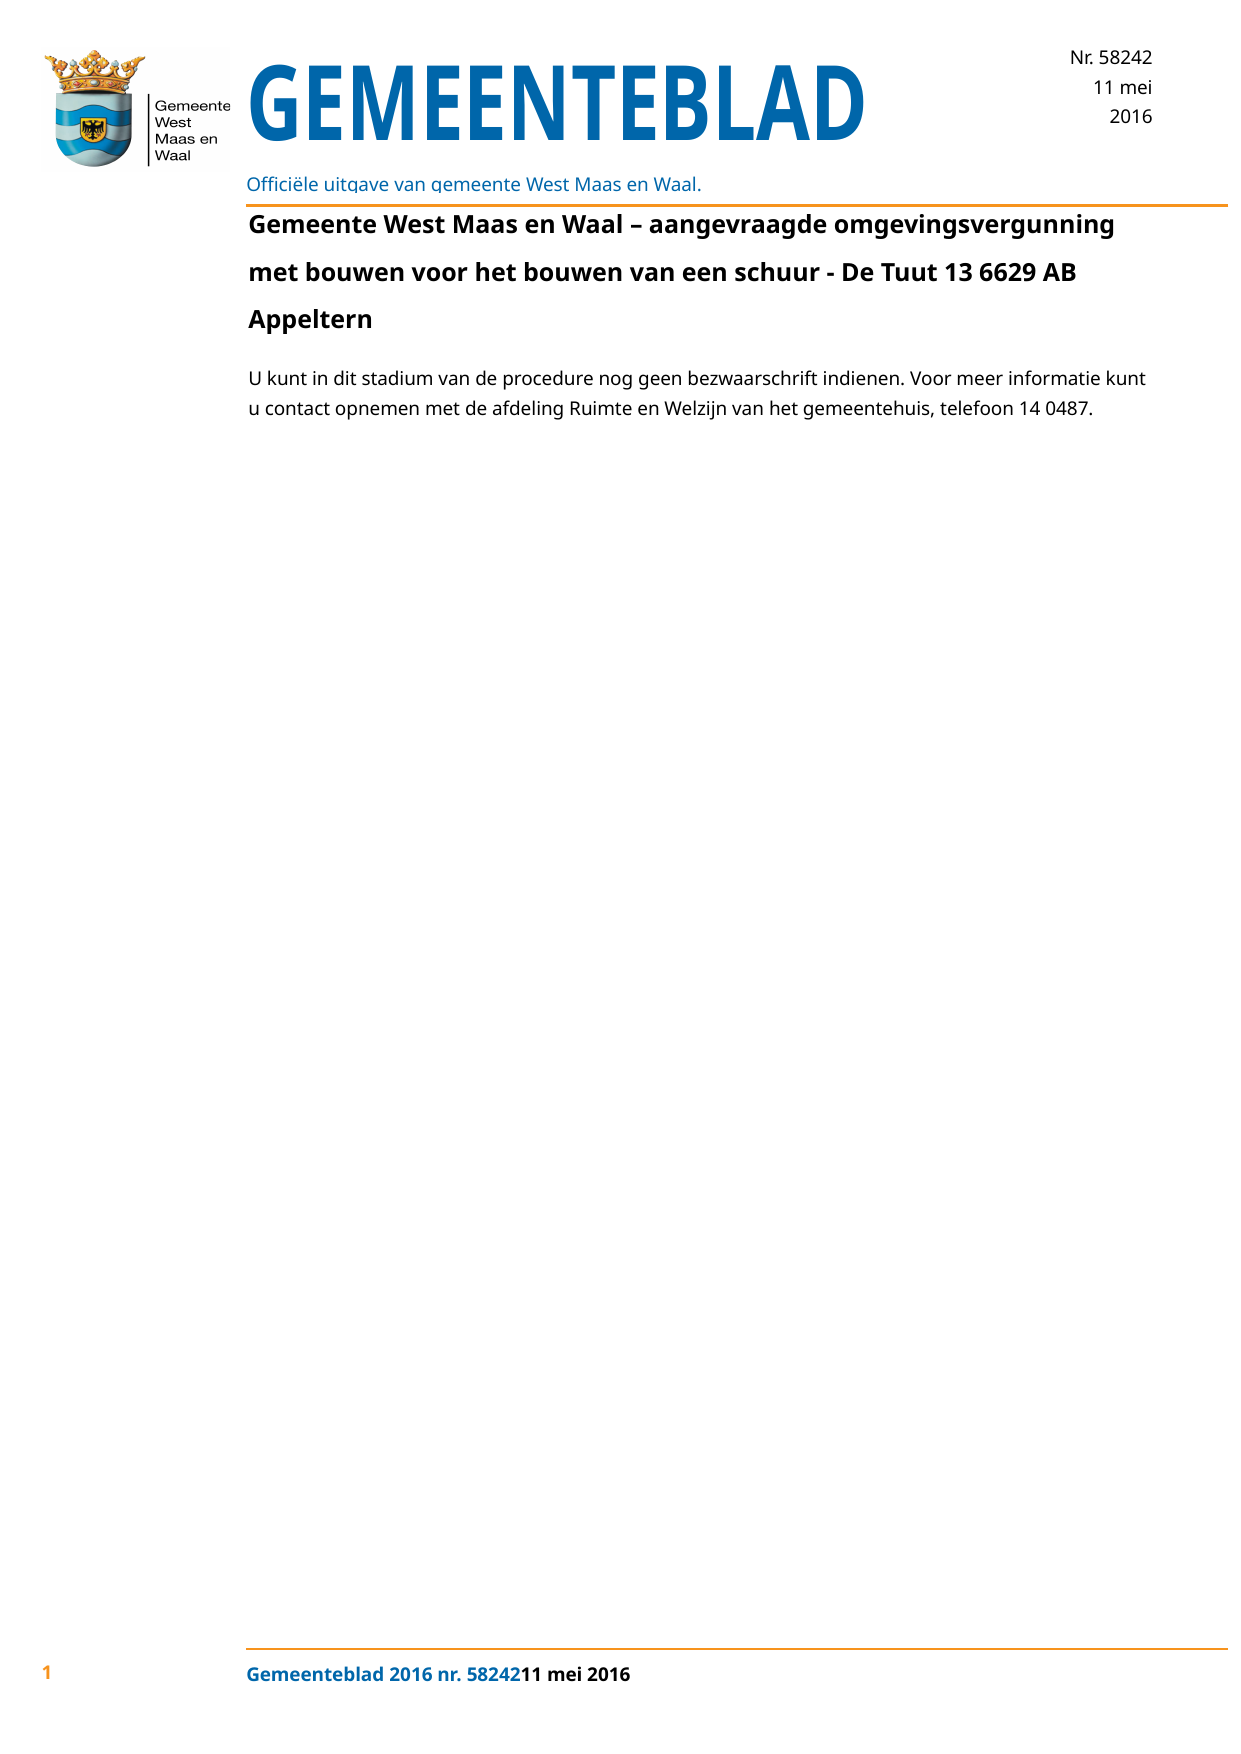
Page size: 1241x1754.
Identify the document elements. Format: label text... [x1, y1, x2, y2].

text Gemeente West Maas en Waal – aangevraagde omgevingsvergunning met bouwen voor het bouwen van een schuur - De Tuut 13 6629 AB Appeltern [248, 207, 1152, 336]
picture [41, 47, 231, 172]
text U kunt in dit stadium van de procedure nog geen bezwaarschrift indienen. Voor meer informatie kunt u contact opnemen met de afdeling Ruimte en Welzijn van het gemeentehuis, telefoon 14 0487. [248, 366, 1152, 421]
